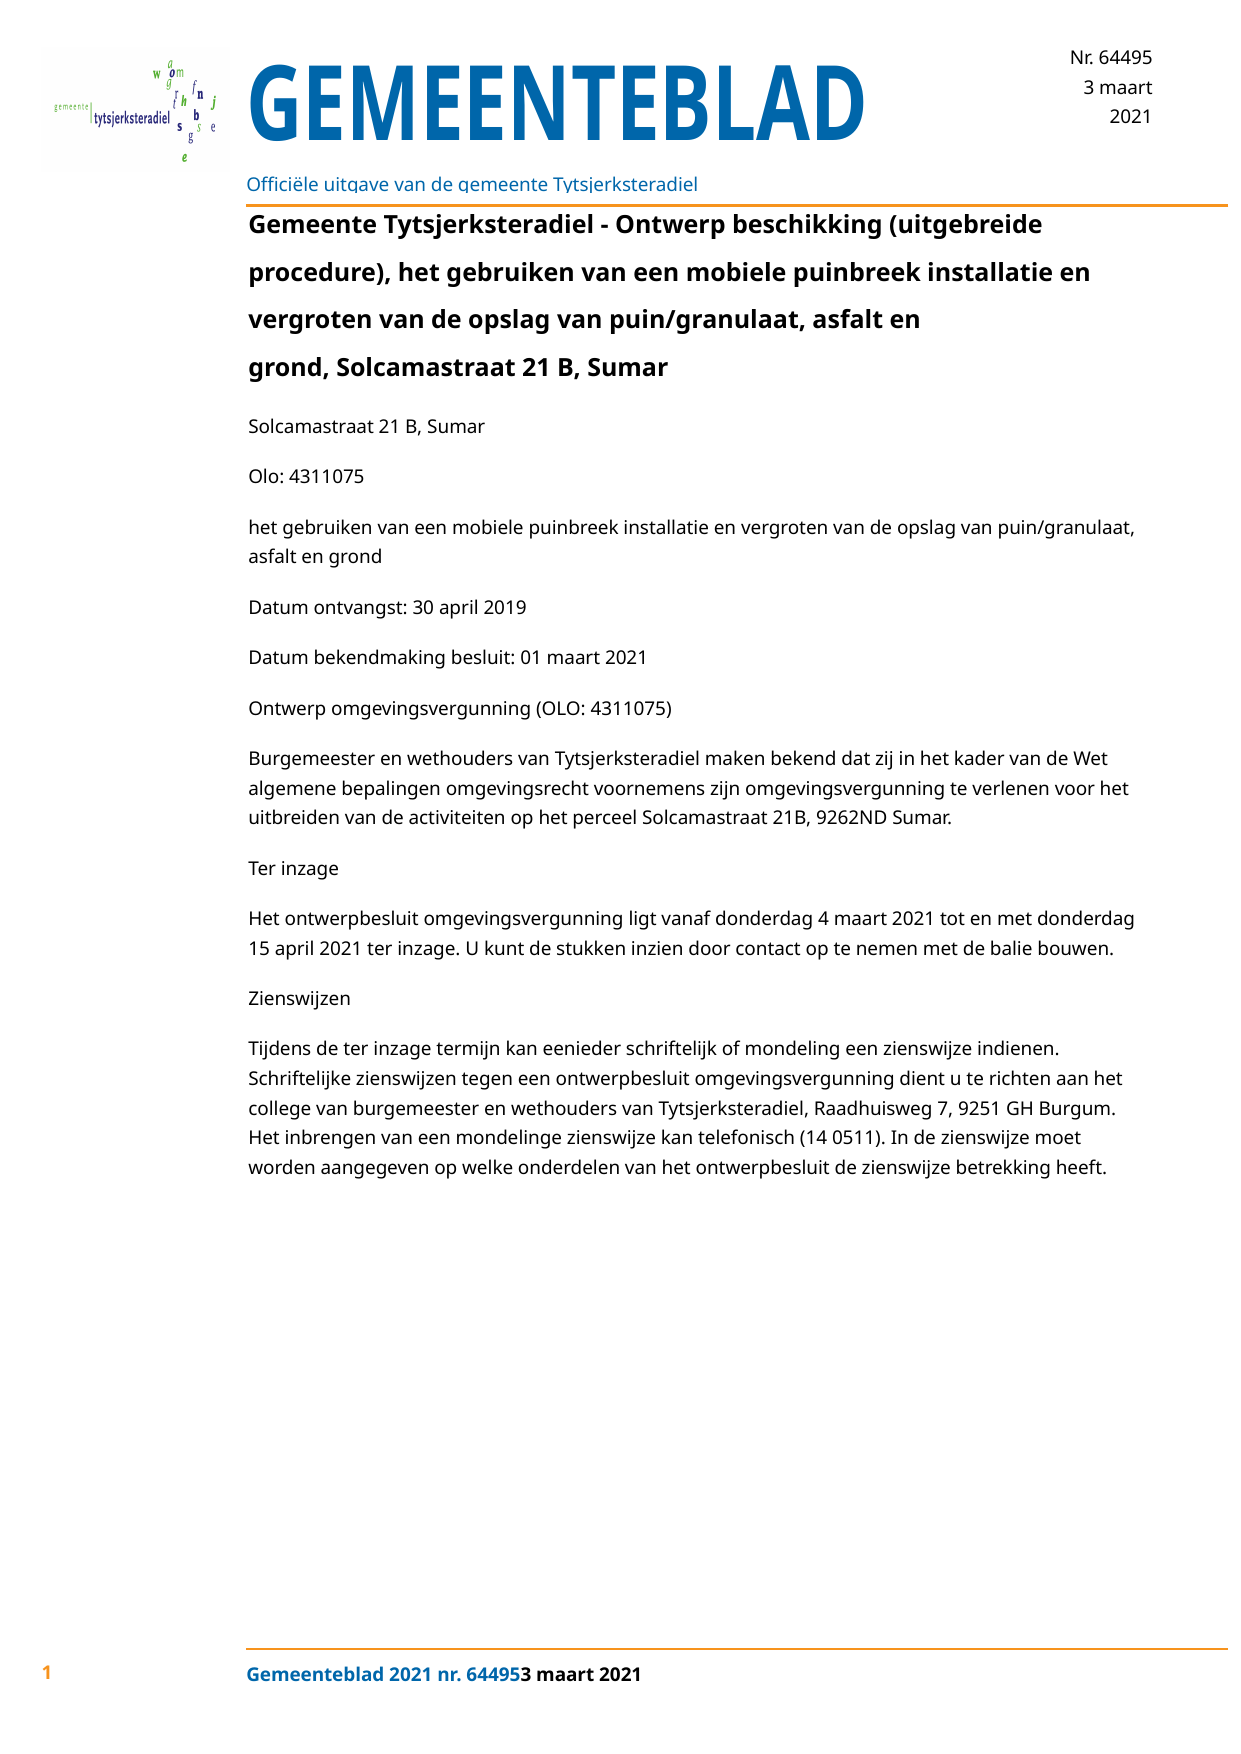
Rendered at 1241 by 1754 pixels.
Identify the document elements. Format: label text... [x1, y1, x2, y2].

text Burgemeester en wethouders van Tytsjerksteradiel maken bekend dat zij in het kader van de Wet algemene bepalingen omgevingsrecht voornemens zijn omgevingsvergunning te verlenen voor het uitbreiden van de activiteiten op het perceel Solcamastraat 21B, 9262ND Sumar. [248, 745, 1152, 830]
text Solcamastraat 21 B, Sumar [248, 413, 1152, 439]
text Gemeente Tytsjerksteradiel - Ontwerp beschikking (uitgebreide procedure), het gebruiken van een mobiele puinbreek installatie en vergroten van de opslag van puin/granulaat, asfalt en grond, Solcamastraat 21 B, Sumar [248, 207, 1152, 384]
text het gebruiken van een mobiele puinbreek installatie en vergroten van de opslag van puin/granulaat, asfalt en grond [248, 514, 1152, 569]
text Het ontwerpbesluit omgevingsvergunning ligt vanaf donderdag 4 maart 2021 tot en met donderdag 15 april 2021 ter inzage. U kunt de stukken inzien door contact op te nemen met de balie bouwen. [248, 905, 1152, 961]
picture [41, 47, 231, 172]
text Datum ontvangst: 30 april 2019 [248, 594, 1152, 620]
text Datum bekendmaking besluit: 01 maart 2021 [248, 644, 1152, 670]
text Olo: 4311075 [248, 463, 1152, 489]
text Ontwerp omgevingsvergunning (OLO: 4311075) [248, 695, 1152, 721]
text Ter inzage [248, 855, 1152, 881]
text Tijdens de ter inzage termijn kan eenieder schriftelijk of mondeling een zienswijze indienen. Schriftelijke zienswijzen tegen een ontwerpbesluit omgevingsvergunning dient u te richten aan het college van burgemeester en wethouders van Tytsjerksteradiel, Raadhuisweg 7, 9251 GH Burgum. Het inbrengen van een mondelinge zienswijze kan telefonisch (14 0511). In de zienswijze moet worden aangegeven op welke onderdelen van het ontwerpbesluit de zienswijze betrekking heeft. [248, 1036, 1152, 1180]
text Zienswijzen [248, 985, 1152, 1011]
